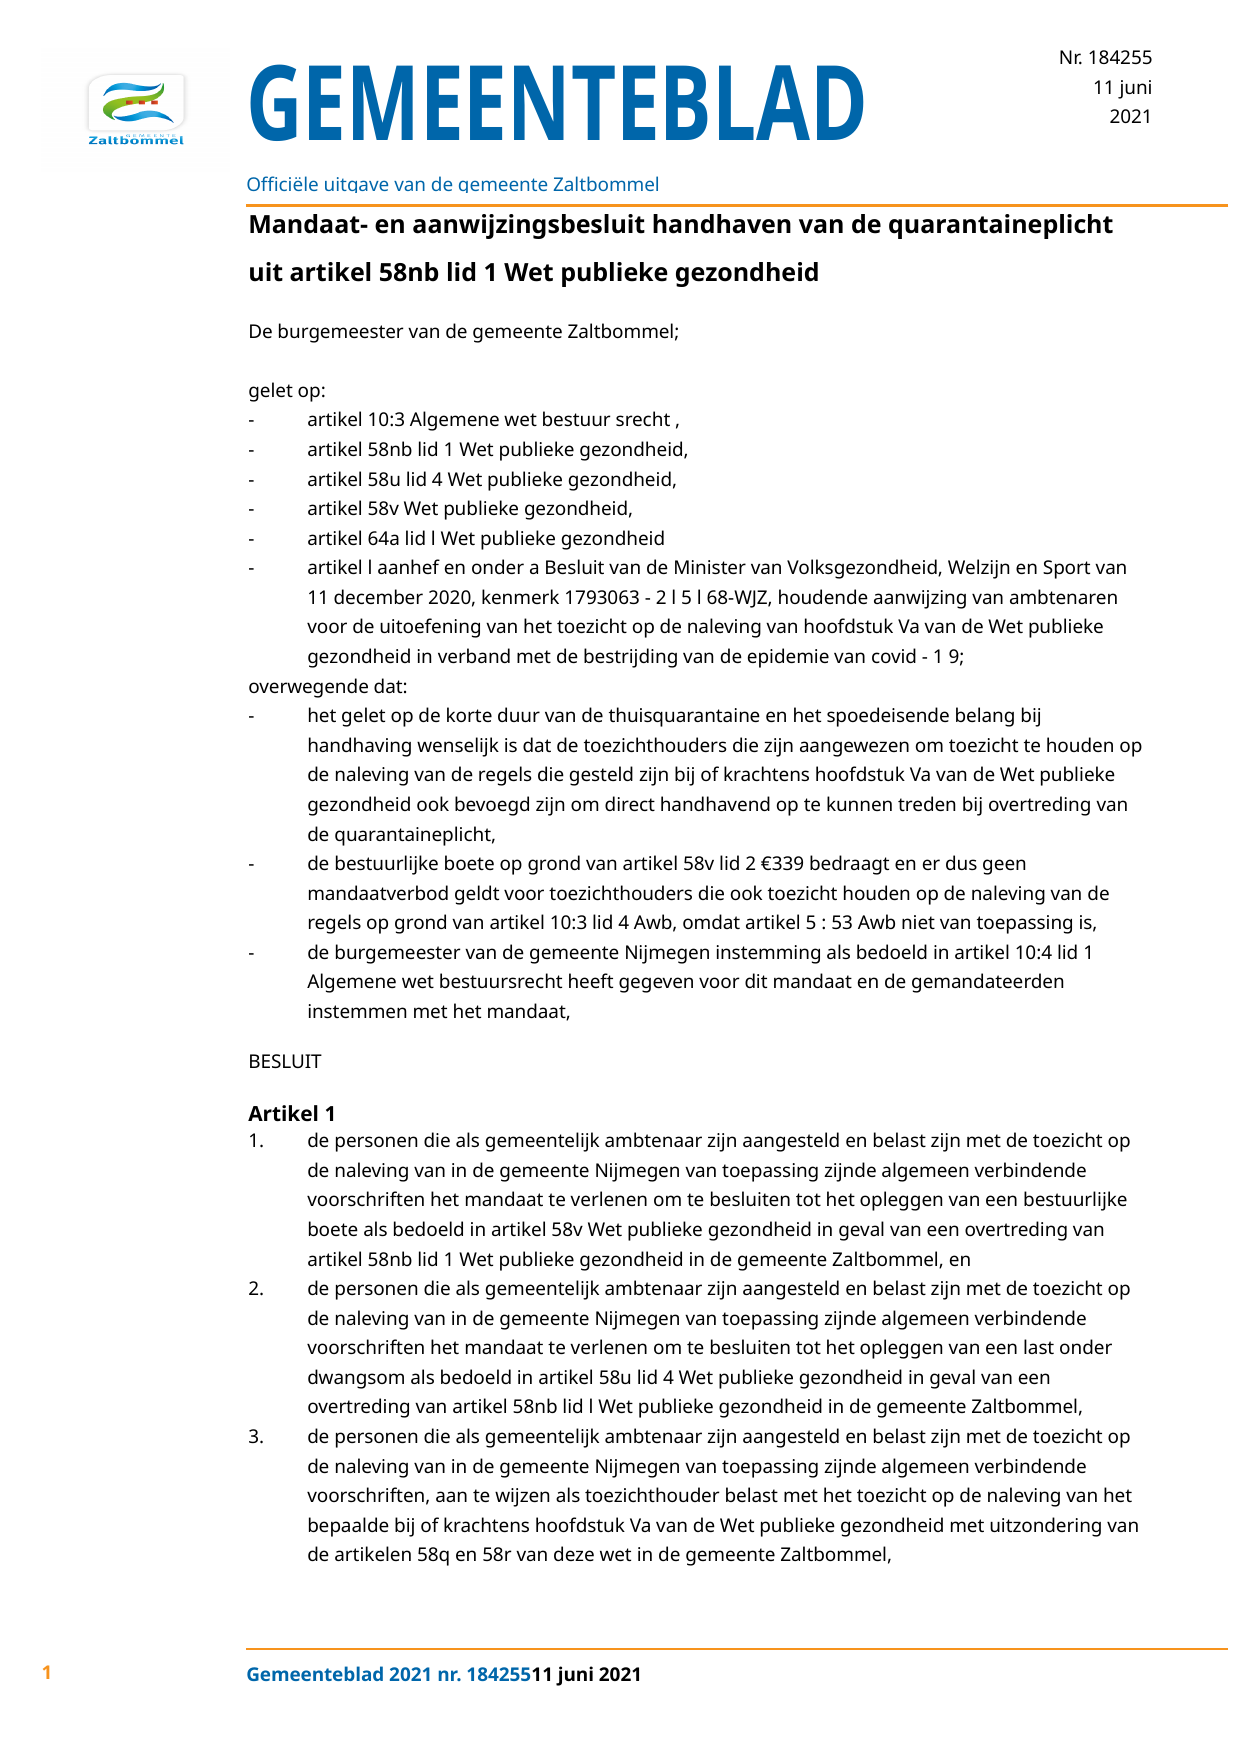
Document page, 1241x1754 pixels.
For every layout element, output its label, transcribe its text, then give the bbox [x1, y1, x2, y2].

text gelet op: [248, 377, 1152, 403]
text Mandaat- en aanwijzingsbesluit handhaven van de quarantaineplicht uit artikel 58nb lid 1 Wet publieke gezondheid [248, 207, 1152, 288]
list de personen die als gemeentelijk ambtenaar zijn aangesteld en belast zijn met de toezicht op de naleving van in de gemeente Nijmegen van toepassing zijnde algemeen verbindende voorschriften het mandaat te verlenen om te besluiten tot het opleggen van een last onder dwangsom als bedoeld in artikel 58u lid 4 Wet publieke gezondheid in geval van een overtreding van artikel 58nb lid l Wet publieke gezondheid in de gemeente Zaltbommel, [248, 1275, 1152, 1419]
list de personen die als gemeentelijk ambtenaar zijn aangesteld en belast zijn met de toezicht op de naleving van in de gemeente Nijmegen van toepassing zijnde algemeen verbindende voorschriften, aan te wijzen als toezichthouder belast met het toezicht op de naleving van het bepaalde bij of krachtens hoofdstuk Va van de Wet publieke gezondheid met uitzondering van de artikelen 58q en 58r van deze wet in de gemeente Zaltbommel, [248, 1423, 1152, 1567]
list het gelet op de korte duur van de thuisquarantaine en het spoedeisende belang bij handhaving wenselijk is dat de toezichthouders die zijn aangewezen om toezicht te houden op de naleving van de regels die gesteld zijn bij of krachtens hoofdstuk Va van de Wet publieke gezondheid ook bevoegd zijn om direct handhavend op te kunnen treden bij overtreding van de quarantaineplicht, [248, 702, 1152, 847]
text Artikel 1 [248, 1099, 1152, 1127]
text BESLUIT [248, 1049, 1152, 1074]
list de bestuurlijke boete op grond van artikel 58v lid 2 €339 bedraagt en er dus geen mandaatverbod geldt voor toezichthouders die ook toezicht houden op de naleving van de regels op grond van artikel 10:3 lid 4 Awb, omdat artikel 5 : 53 Awb niet van toepassing is, [248, 850, 1152, 935]
text De burgemeester van de gemeente Zaltbommel; [248, 318, 1152, 344]
list artikel 64a lid l Wet publieke gezondheid [248, 525, 1152, 551]
list artikel 10:3 Algemene wet bestuur srecht , [248, 407, 1152, 432]
list de personen die als gemeentelijk ambtenaar zijn aangesteld en belast zijn met de toezicht op de naleving van in de gemeente Nijmegen van toepassing zijnde algemeen verbindende voorschriften het mandaat te verlenen om te besluiten tot het opleggen van een bestuurlijke boete als bedoeld in artikel 58v Wet publieke gezondheid in geval van een overtreding van artikel 58nb lid 1 Wet publieke gezondheid in de gemeente Zaltbommel, en [248, 1127, 1152, 1272]
list artikel 58nb lid 1 Wet publieke gezondheid, [248, 436, 1152, 462]
list de burgemeester van de gemeente Nijmegen instemming als bedoeld in artikel 10:4 lid 1 Algemene wet bestuursrecht heeft gegeven voor dit mandaat en de gemandateerden instemmen met het mandaat, [248, 939, 1152, 1024]
picture [41, 47, 231, 172]
list artikel 58v Wet publieke gezondheid, [248, 495, 1152, 521]
text overwegende dat: [248, 673, 1152, 699]
list artikel l aanhef en onder a Besluit van de Minister van Volksgezondheid, Welzijn en Sport van 11 december 2020, kenmerk 1793063 - 2 l 5 l 68-WJZ, houdende aanwijzing van ambtenaren voor de uitoefening van het toezicht op de naleving van hoofdstuk Va van de Wet publieke gezondheid in verband met de bestrijding van de epidemie van covid - 1 9; [248, 554, 1152, 669]
list artikel 58u lid 4 Wet publieke gezondheid, [248, 466, 1152, 492]
